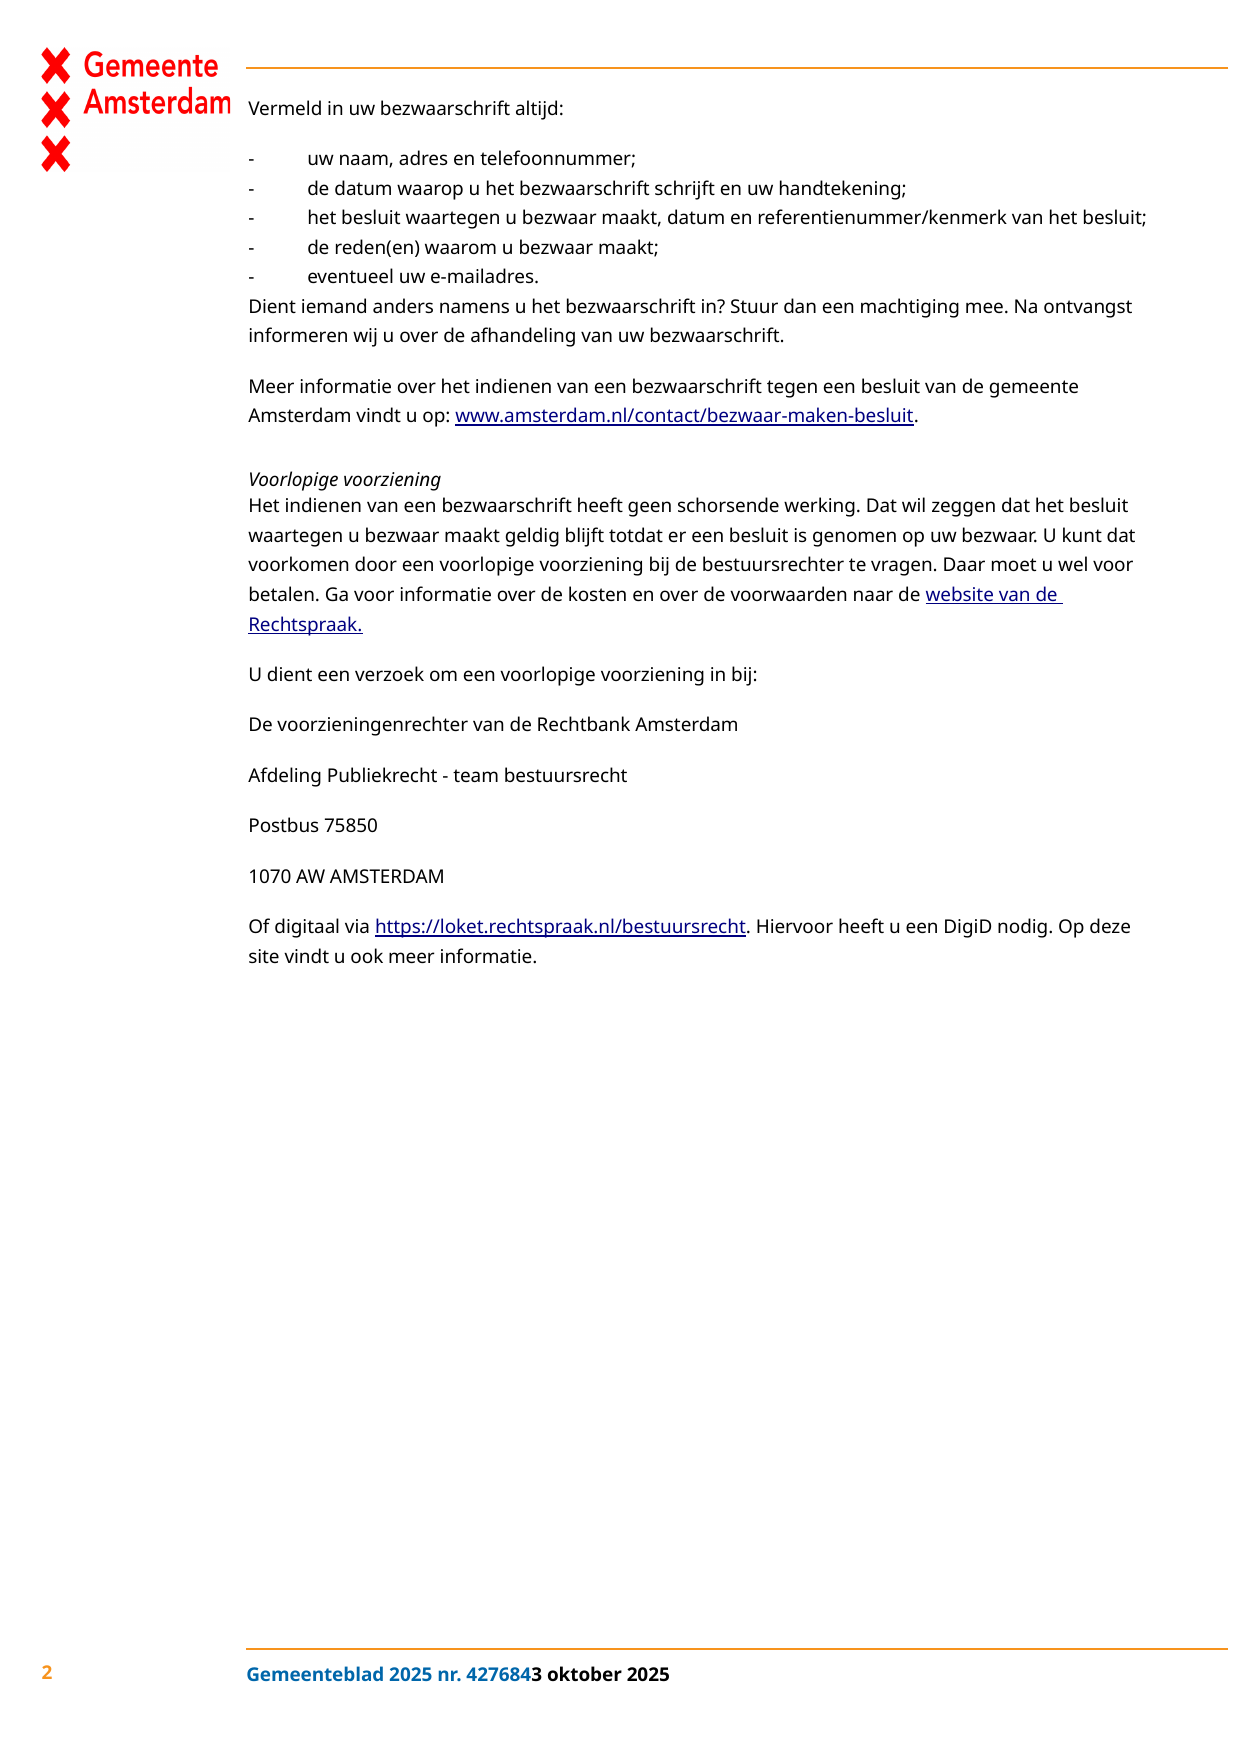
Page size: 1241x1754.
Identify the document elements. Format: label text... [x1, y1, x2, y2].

text Postbus 75850 [248, 812, 1152, 838]
text U dient een verzoek om een voorlopige voorziening in bij: [248, 661, 1152, 687]
text Afdeling Publiekrecht - team bestuursrecht [248, 762, 1152, 788]
text Voorlopige voorziening [248, 467, 1152, 492]
text Dient iemand anders namens u het bezwaarschrift in? Stuur dan een machtiging mee. Na ontvangst informeren wij u over de afhandeling van uw bezwaarschrift. [248, 293, 1152, 348]
picture [41, 47, 231, 172]
list uw naam, adres en telefoonnummer; [248, 145, 1152, 171]
list de datum waarop u het bezwaarschrift schrijft en uw handtekening; [248, 175, 1152, 201]
text Vermeld in uw bezwaarschrift altijd: [248, 95, 1152, 121]
list het besluit waartegen u bezwaar maakt, datum en referentienummer/kenmerk van het besluit; [248, 204, 1152, 230]
text Of digitaal via https://loket.rechtspraak.nl/bestuursrecht. Hiervoor heeft u een DigiD nodig. Op deze site vindt u ook meer informatie. [248, 913, 1152, 968]
list eventueel uw e-mailadres. [248, 263, 1152, 289]
list de reden(en) waarom u bezwaar maakt; [248, 234, 1152, 260]
text Het indienen van een bezwaarschrift heeft geen schorsende werking. Dat wil zeggen dat het besluit waartegen u bezwaar maakt geldig blijft totdat er een besluit is genomen op uw bezwaar. U kunt dat voorkomen door een voorlopige voorziening bij de bestuursrechter te vragen. Daar moet u wel voor betalen. Ga voor informatie over de kosten en over de voorwaarden naar de website van de Rechtspraak. [248, 492, 1152, 636]
text Meer informatie over het indienen van een bezwaarschrift tegen een besluit van de gemeente Amsterdam vindt u op: www.amsterdam.nl/contact/bezwaar-maken-besluit. [248, 373, 1152, 428]
text 1070 AW AMSTERDAM [248, 863, 1152, 888]
text De voorzieningenrechter van de Rechtbank Amsterdam [248, 712, 1152, 737]
